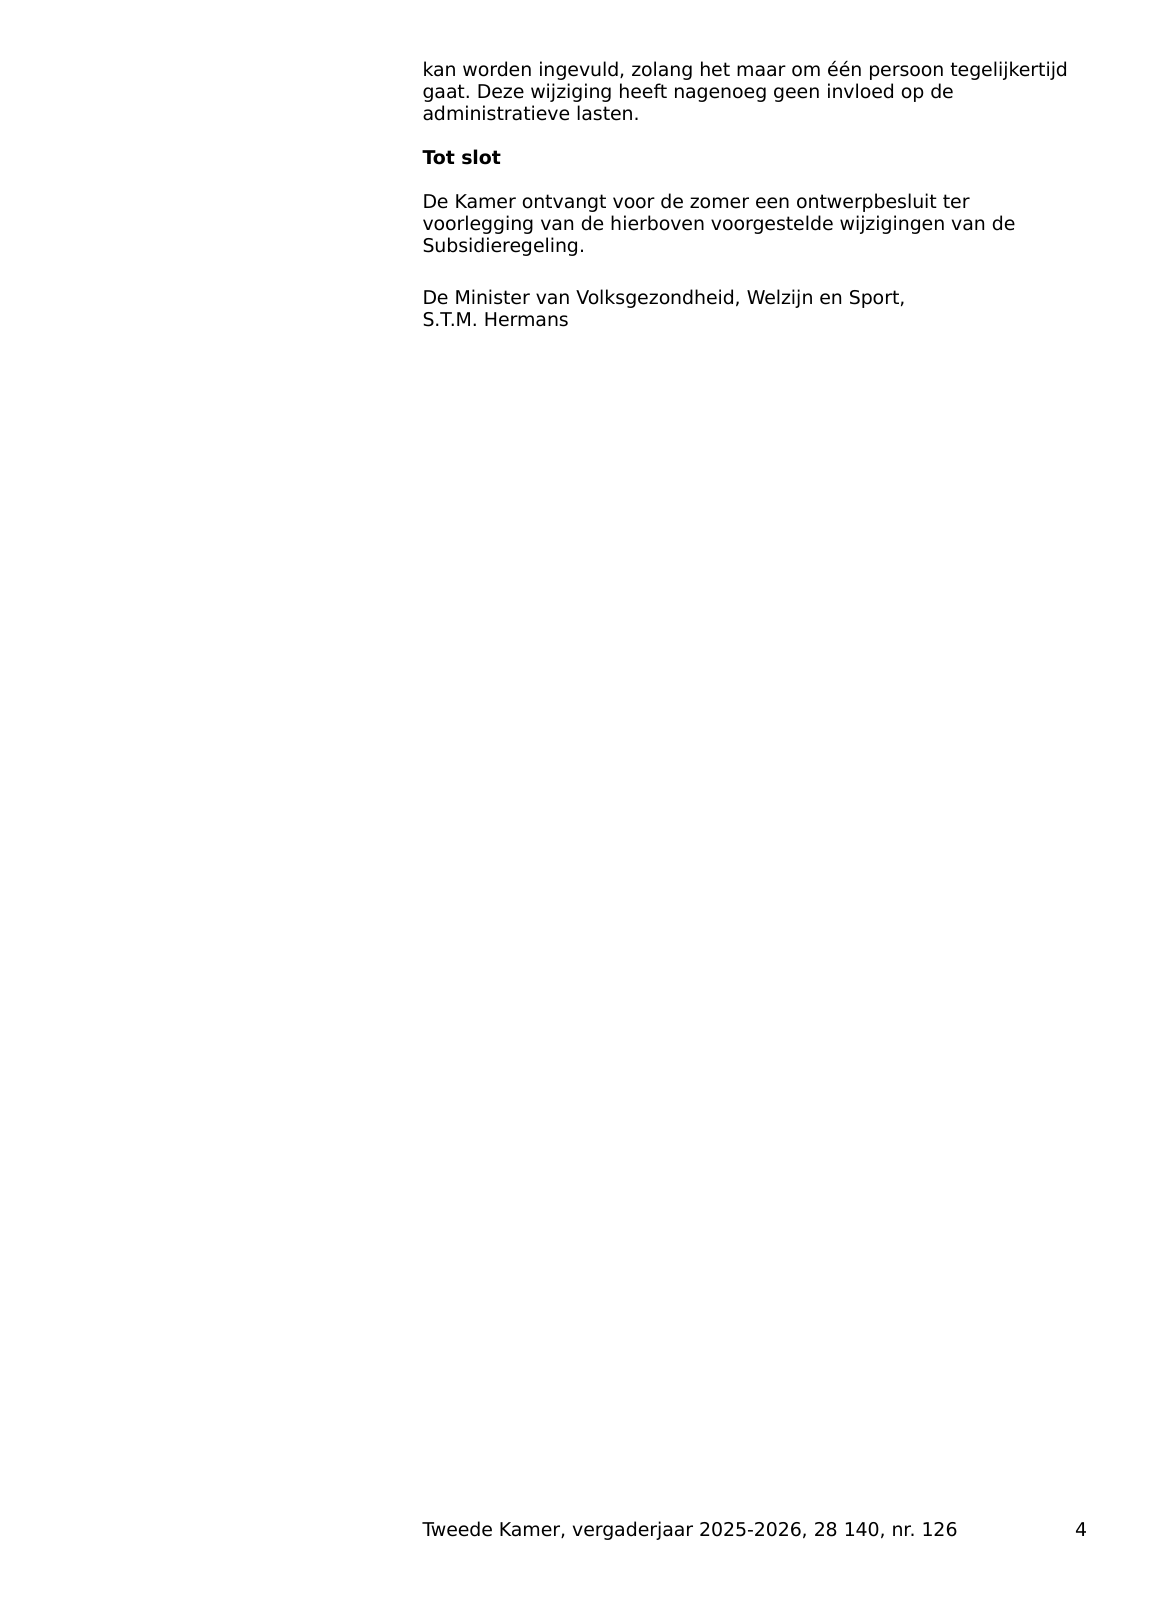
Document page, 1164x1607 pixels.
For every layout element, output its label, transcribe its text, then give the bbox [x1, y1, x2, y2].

text kan worden ingevuld, zolang het maar om één persoon tegelijkertijd gaat. Deze wijziging heeft nagenoeg geen invloed op de administratieve lasten. [422, 59, 1087, 125]
subtitle Tot slot [422, 147, 1087, 169]
text De Kamer ontvangt voor de zomer een ontwerpbesluit ter voorlegging van de hierboven voorgestelde wijzigingen van de Subsidieregeling. [422, 191, 1087, 257]
text De Minister van Volksgezondheid, Welzijn en Sport, S.T.M. Hermans [422, 287, 1087, 331]
